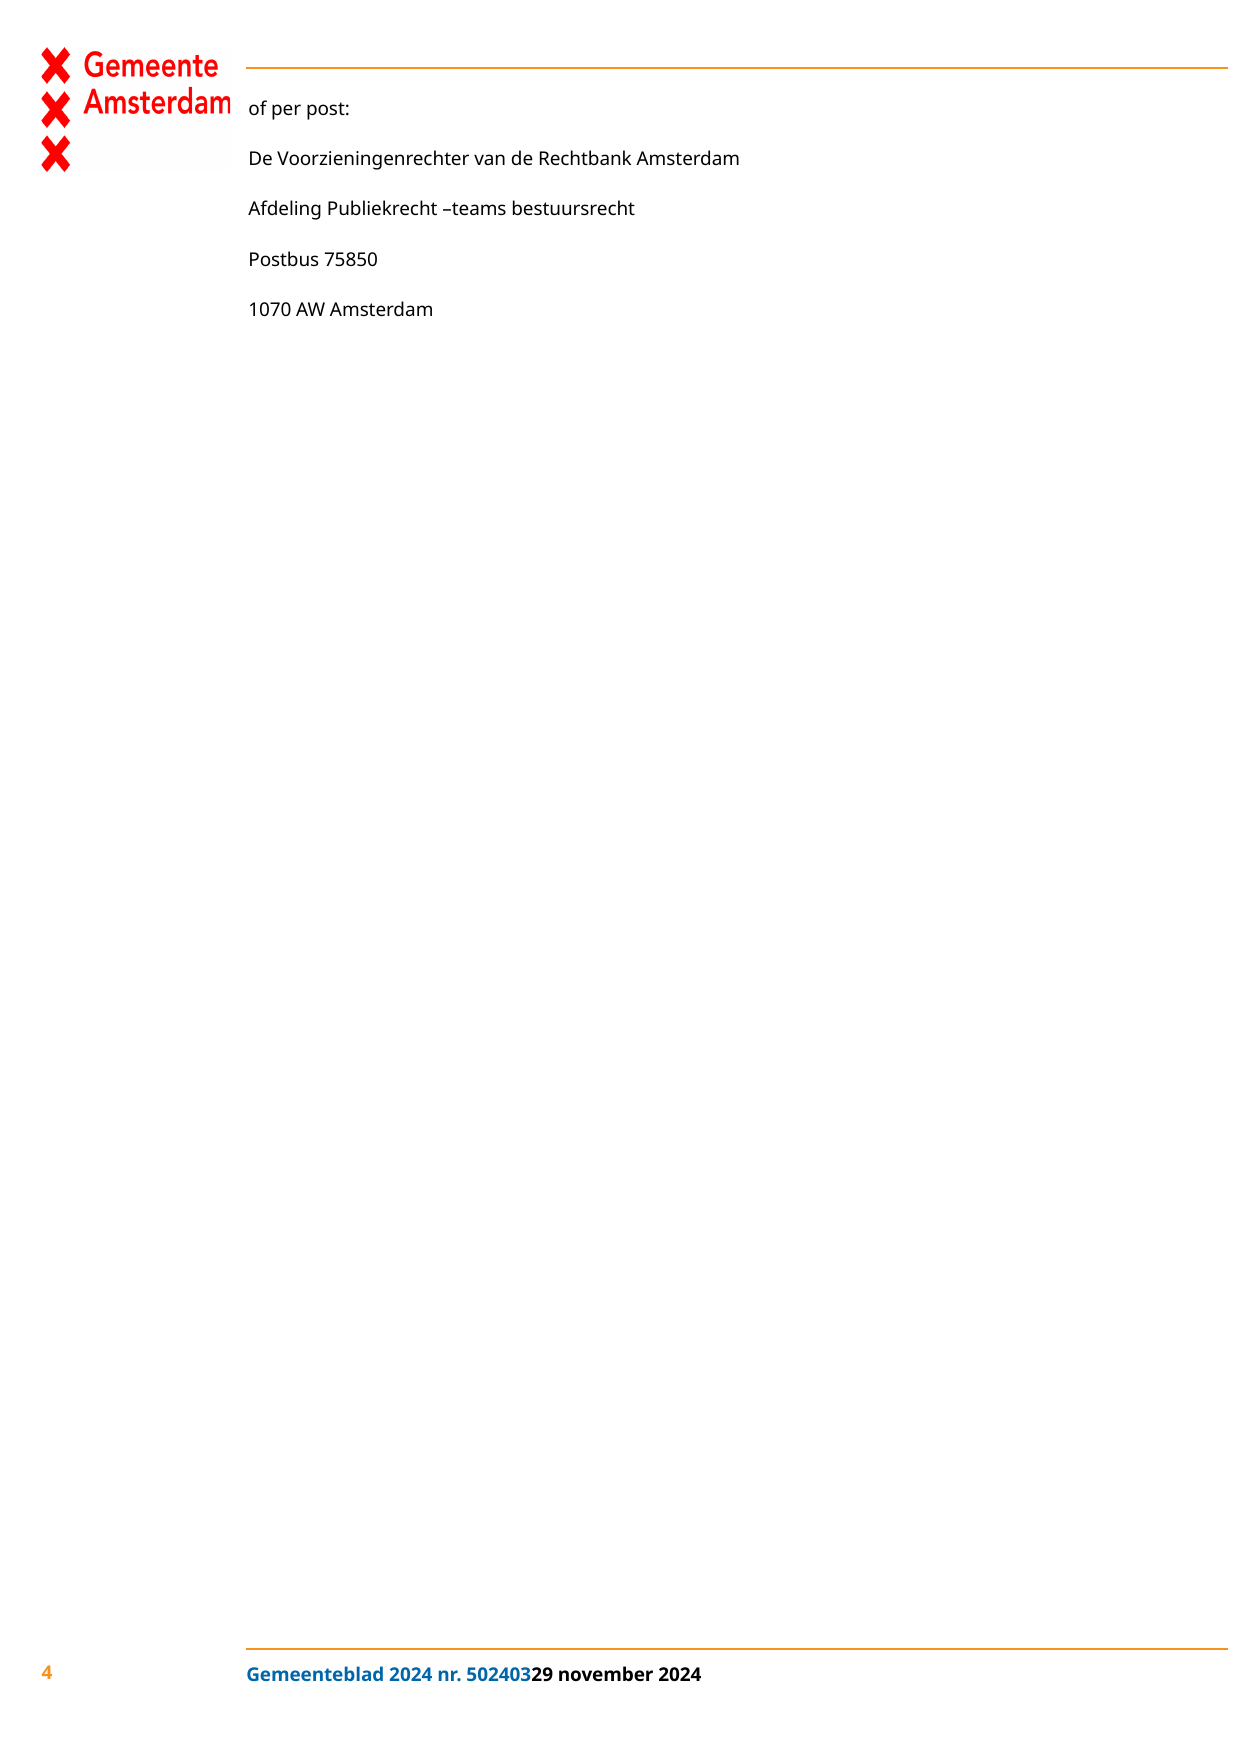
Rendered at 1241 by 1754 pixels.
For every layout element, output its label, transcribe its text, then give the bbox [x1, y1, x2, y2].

text De Voorzieningenrechter van de Rechtbank Amsterdam [248, 145, 1152, 171]
picture [41, 47, 231, 172]
text 1070 AW Amsterdam [248, 296, 1152, 322]
text Postbus 75850 [248, 246, 1152, 272]
text of per post: [248, 95, 1152, 121]
text Afdeling Publiekrecht –teams bestuursrecht [248, 196, 1152, 221]
